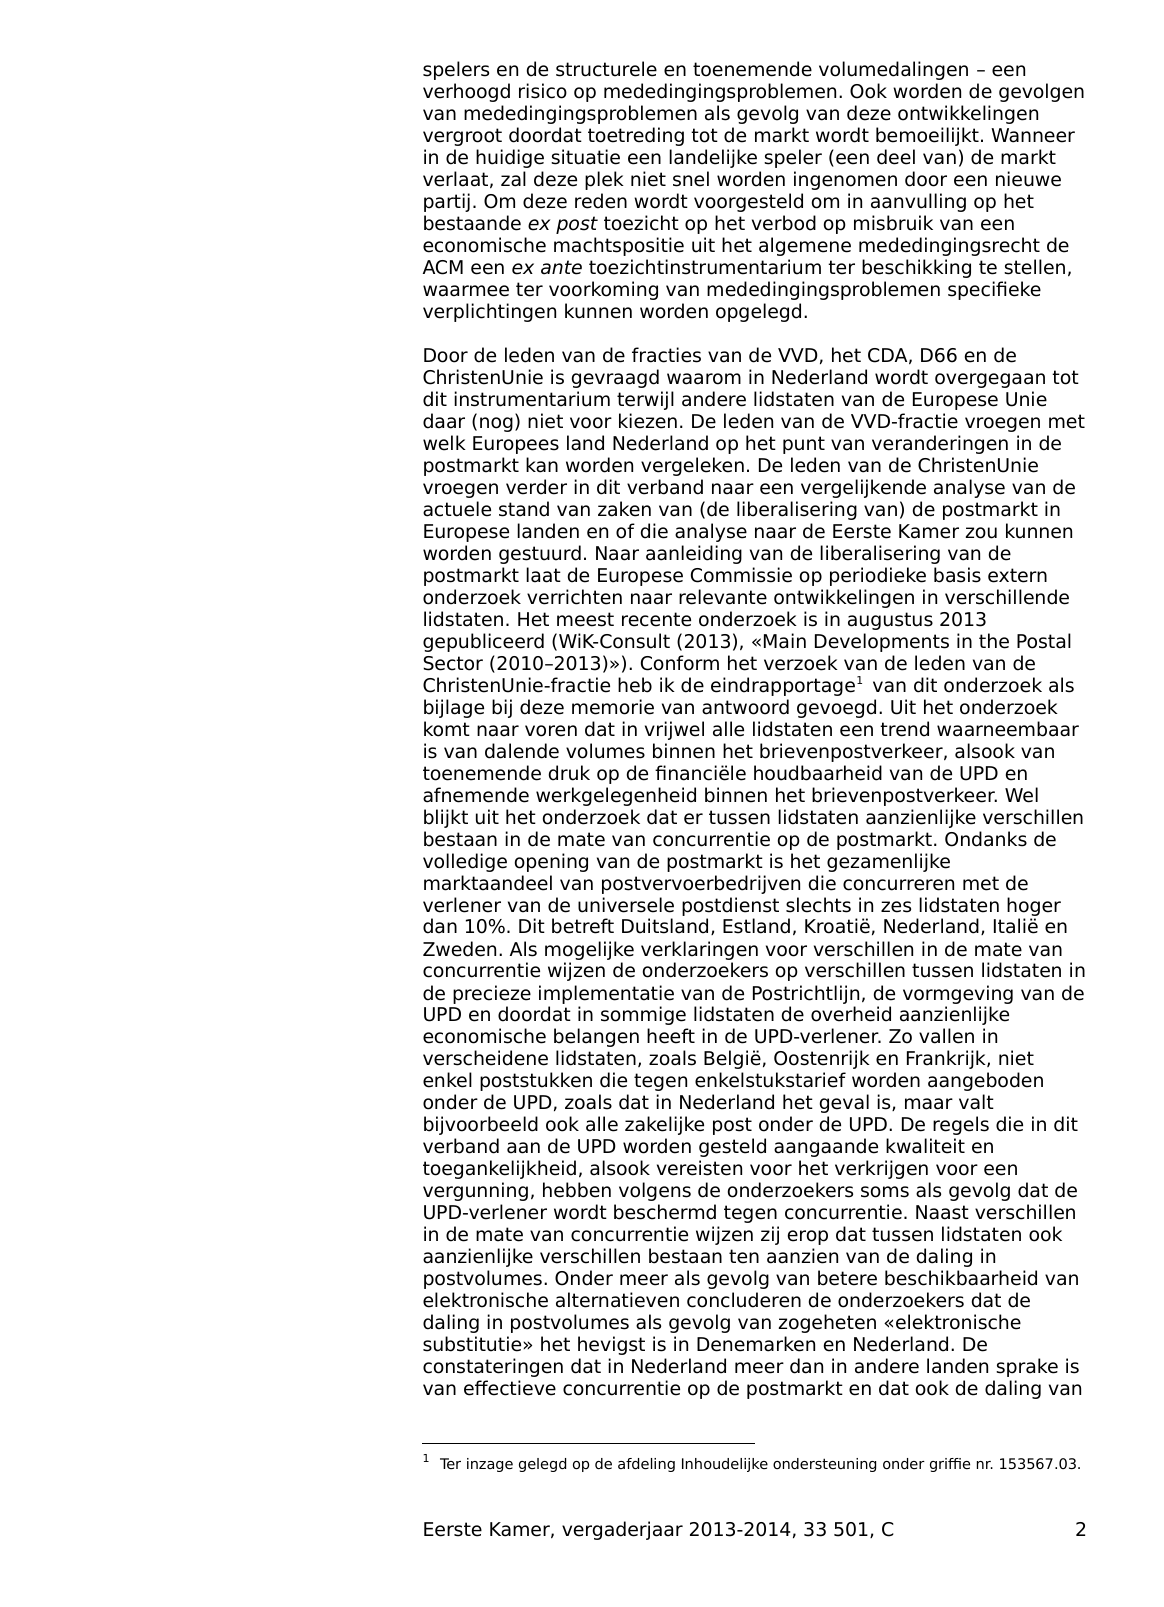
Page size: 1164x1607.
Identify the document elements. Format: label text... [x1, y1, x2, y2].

text Door de leden van de fracties van de VVD, het CDA, D66 en de ChristenUnie is gevraagd waarom in Nederland wordt overgegaan tot dit instrumentarium terwijl andere lidstaten van de Europese Unie daar (nog) niet voor kiezen. De leden van de VVD-fractie vroegen met welk Europees land Nederland op het punt van veranderingen in de postmarkt kan worden vergeleken. De leden van de ChristenUnie vroegen verder in dit verband naar een vergelijkende analyse van de actuele stand van zaken van (de liberalisering van) de postmarkt in Europese landen en of die analyse naar de Eerste Kamer zou kunnen worden gestuurd. Naar aanleiding van de liberalisering van de postmarkt laat de Europese Commissie op periodieke basis extern onderzoek verrichten naar relevante ontwikkelingen in verschillende lidstaten. Het meest recente onderzoek is in augustus 2013 gepubliceerd (WiK-Consult (2013), «Main Developments in the Postal Sector (2010–2013)»). Conform het verzoek van de leden van de ChristenUnie-fractie heb ik de eindrapportage van dit onderzoek als bijlage bij deze memorie van antwoord gevoegd. Uit het onderzoek komt naar voren dat in vrijwel alle lidstaten een trend waarneembaar is van dalende volumes binnen het brievenpostverkeer, alsook van toenemende druk op de financiële houdbaarheid van de UPD en afnemende werkgelegenheid binnen het brievenpostverkeer. Wel blijkt uit het onderzoek dat er tussen lidstaten aanzienlijke verschillen bestaan in de mate van concurrentie op de postmarkt. Ondanks de volledige opening van de postmarkt is het gezamenlijke marktaandeel van postvervoerbedrijven die concurreren met de verlener van de universele postdienst slechts in zes lidstaten hoger dan 10%. Dit betreft Duitsland, Estland, Kroatië, Nederland, Italië en Zweden. Als mogelijke verklaringen voor verschillen in de mate van concurrentie wijzen de onderzoekers op verschillen tussen lidstaten in de precieze implementatie van de Postrichtlijn, de vormgeving van de UPD en doordat in sommige lidstaten de overheid aanzienlijke economische belangen heeft in de UPD-verlener. Zo vallen in verscheidene lidstaten, zoals België, Oostenrijk en Frankrijk, niet enkel poststukken die tegen enkelstukstarief worden aangeboden onder de UPD, zoals dat in Nederland het geval is, maar valt bijvoorbeeld ook alle zakelijke post onder de UPD. De regels die in dit verband aan de UPD worden gesteld aangaande kwaliteit en toegankelijkheid, alsook vereisten voor het verkrijgen voor een vergunning, hebben volgens de onderzoekers soms als gevolg dat de UPD-verlener wordt beschermd tegen concurrentie. Naast verschillen in de mate van concurrentie wijzen zij erop dat tussen lidstaten ook aanzienlijke verschillen bestaan ten aanzien van de daling in postvolumes. Onder meer als gevolg van betere beschikbaarheid van elektronische alternatieven concluderen de onderzoekers dat de daling in postvolumes als gevolg van zogeheten «elektronische substitutie» het hevigst is in Denemarken en Nederland. De constateringen dat in Nederland meer dan in andere landen sprake is van effectieve concurrentie op de postmarkt en dat ook de daling van [422, 345, 1087, 1400]
text Ter inzage gelegd op de afdeling Inhoudelijke ondersteuning onder griffie nr. 153567.03. [422, 1452, 1087, 1474]
text spelers en de structurele en toenemende volumedalingen – een verhoogd risico op mededingingsproblemen. Ook worden de gevolgen van mededingingsproblemen als gevolg van deze ontwikkelingen vergroot doordat toetreding tot de markt wordt bemoeilijkt. Wanneer in de huidige situatie een landelijke speler (een deel van) de markt verlaat, zal deze plek niet snel worden ingenomen door een nieuwe partij. Om deze reden wordt voorgesteld om in aanvulling op het bestaande ex post toezicht op het verbod op misbruik van een economische machtspositie uit het algemene mededingingsrecht de ACM een ex ante toezichtinstrumentarium ter beschikking te stellen, waarmee ter voorkoming van mededingingsproblemen specifieke verplichtingen kunnen worden opgelegd. [422, 59, 1087, 323]
